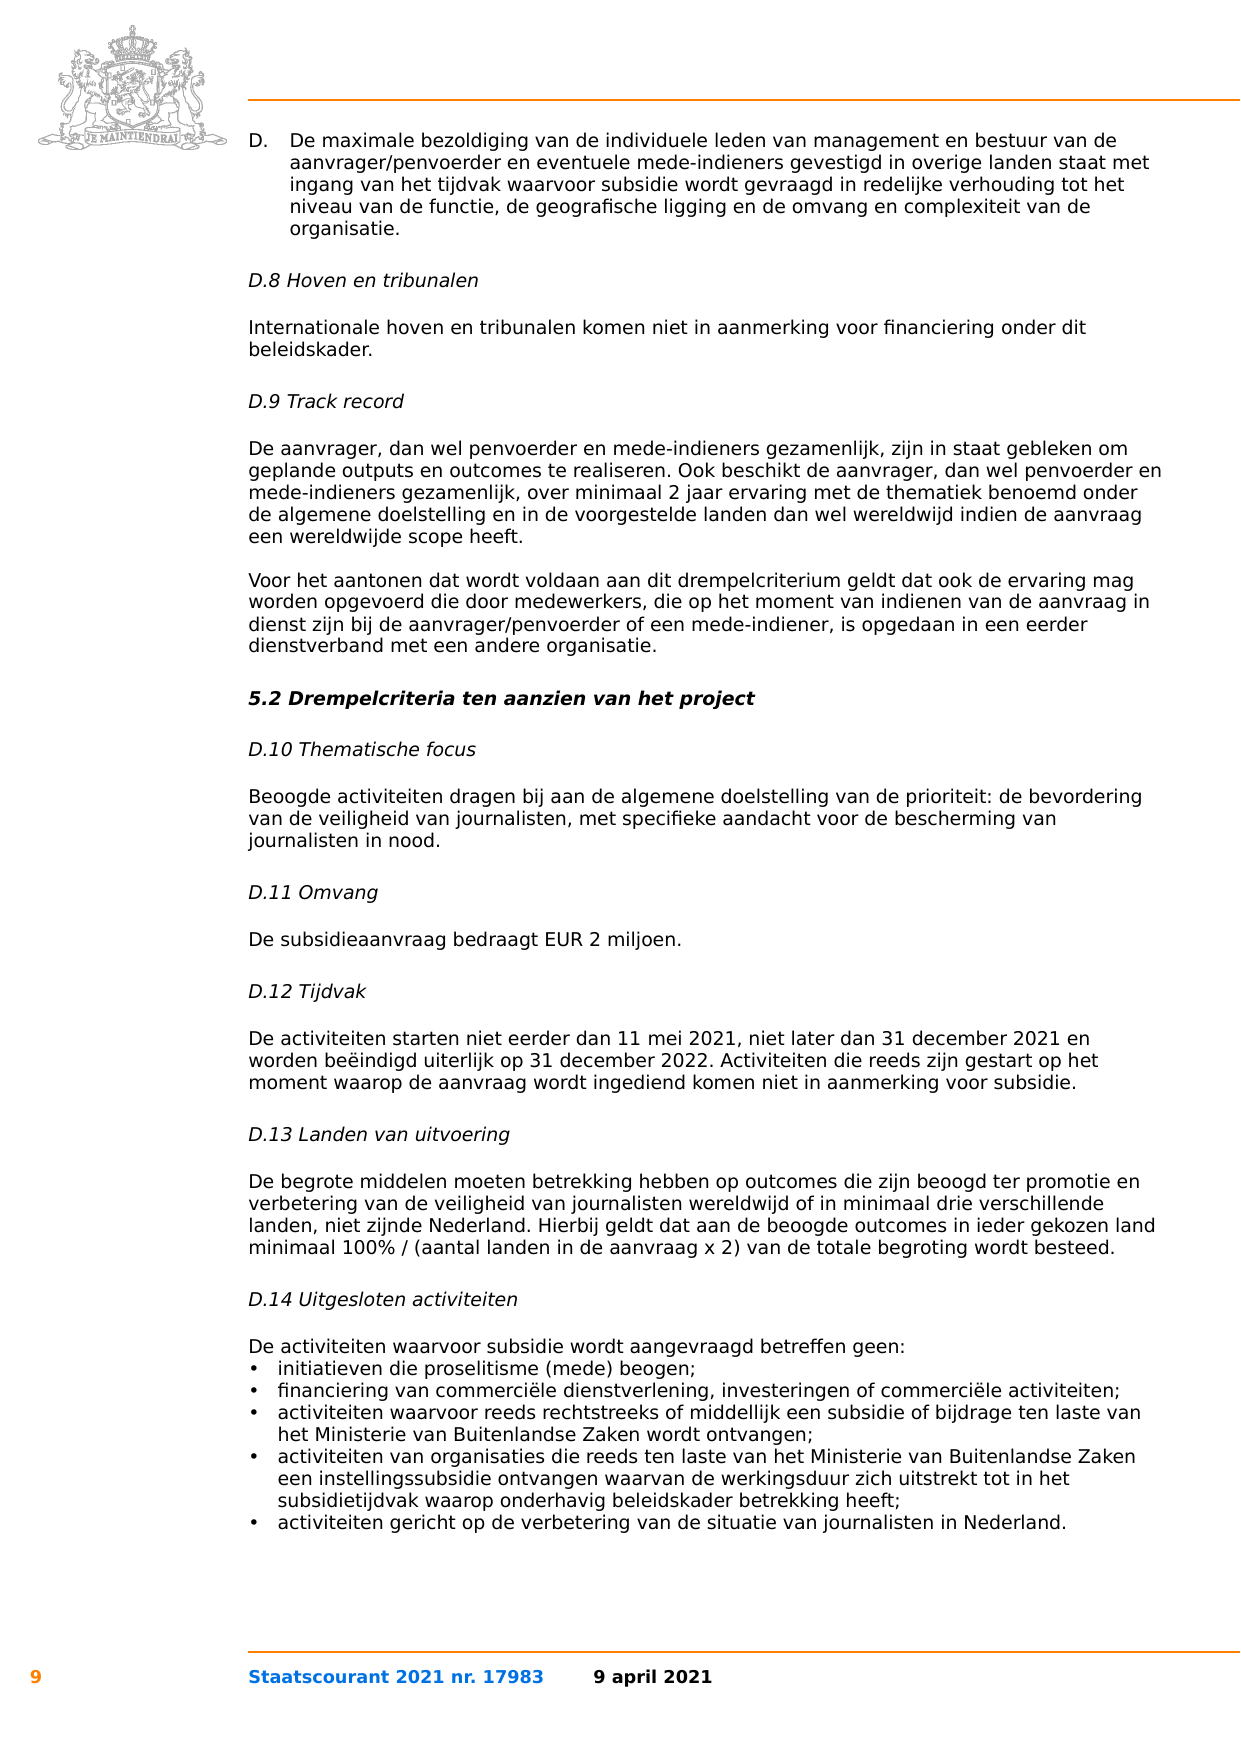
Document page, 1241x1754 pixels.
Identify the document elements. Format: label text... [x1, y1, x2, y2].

text Beoogde activiteiten dragen bij aan de algemene doelstelling van de prioriteit: de bevordering van de veiligheid van journalisten, met specifieke aandacht voor de bescherming van journalisten in nood. [248, 786, 1163, 852]
text • activiteiten van organisaties die reeds ten laste van het Ministerie van Buitenlandse Zaken een instellingssubsidie ontvangen waarvan de werkingsduur zich uitstrekt tot in het subsidietijdvak waarop onderhavig beleidskader betrekking heeft; [248, 1446, 1163, 1512]
text De activiteiten waarvoor subsidie wordt aangevraagd betreffen geen: [248, 1336, 1163, 1358]
subtitle D.9 Track record [248, 391, 1163, 413]
text • activiteiten waarvoor reeds rechtstreeks of middellijk een subsidie of bijdrage ten laste van het Ministerie van Buitenlandse Zaken wordt ontvangen; [248, 1402, 1163, 1446]
text De activiteiten starten niet eerder dan 11 mei 2021, niet later dan 31 december 2021 en worden beëindigd uiterlijk op 31 december 2022. Activiteiten die reeds zijn gestart op het moment waarop de aanvraag wordt ingediend komen niet in aanmerking voor subsidie. [248, 1028, 1163, 1094]
text Internationale hoven en tribunalen komen niet in aanmerking voor financiering onder dit beleidskader. [248, 317, 1163, 361]
text • financiering van commerciële dienstverlening, investeringen of commerciële activiteiten; [248, 1380, 1163, 1402]
text Voor het aantonen dat wordt voldaan aan dit drempelcriterium geldt dat ook de ervaring mag worden opgevoerd die door medewerkers, die op het moment van indienen van de aanvraag in dienst zijn bij de aanvrager/penvoerder of een mede-indiener, is opgedaan in een eerder dienstverband met een andere organisatie. [248, 569, 1163, 657]
subtitle D.10 Thematische focus [248, 739, 1163, 761]
text D. De maximale bezoldiging van de individuele leden van management en bestuur van de aanvrager/penvoerder en eventuele mede-indieners gevestigd in overige landen staat met ingang van het tijdvak waarvoor subsidie wordt gevraagd in redelijke verhouding tot het niveau van de functie, de geografische ligging en de omvang en complexiteit van de organisatie. [248, 130, 1163, 240]
subtitle D.8 Hoven en tribunalen [248, 270, 1163, 292]
subtitle D.14 Uitgesloten activiteiten [248, 1289, 1163, 1311]
subtitle D.13 Landen van uitvoering [248, 1124, 1163, 1146]
text De begrote middelen moeten betrekking hebben op outcomes die zijn beoogd ter promotie en verbetering van de veiligheid van journalisten wereldwijd of in minimaal drie verschillende landen, niet zijnde Nederland. Hierbij geldt dat aan de beoogde outcomes in ieder gekozen land minimaal 100% / (aantal landen in de aanvraag x 2) van de totale begroting wordt besteed. [248, 1171, 1163, 1259]
subtitle D.12 Tijdvak [248, 981, 1163, 1003]
text De aanvrager, dan wel penvoerder en mede-indieners gezamenlijk, zijn in staat gebleken om geplande outputs en outcomes te realiseren. Ook beschikt de aanvrager, dan wel penvoerder en mede-indieners gezamenlijk, over minimaal 2 jaar ervaring met de thematiek benoemd onder de algemene doelstelling en in de voorgestelde landen dan wel wereldwijd indien de aanvraag een wereldwijde scope heeft. [248, 438, 1163, 548]
picture [38, 25, 227, 150]
text • activiteiten gericht op de verbetering van de situatie van journalisten in Nederland. [248, 1512, 1163, 1534]
subtitle D.11 Omvang [248, 882, 1163, 904]
text De subsidieaanvraag bedraagt EUR 2 miljoen. [248, 929, 1163, 951]
subtitle 5.2 Drempelcriteria ten aanzien van het project [248, 687, 1163, 709]
text • initiatieven die proselitisme (mede) beogen; [248, 1358, 1163, 1380]
